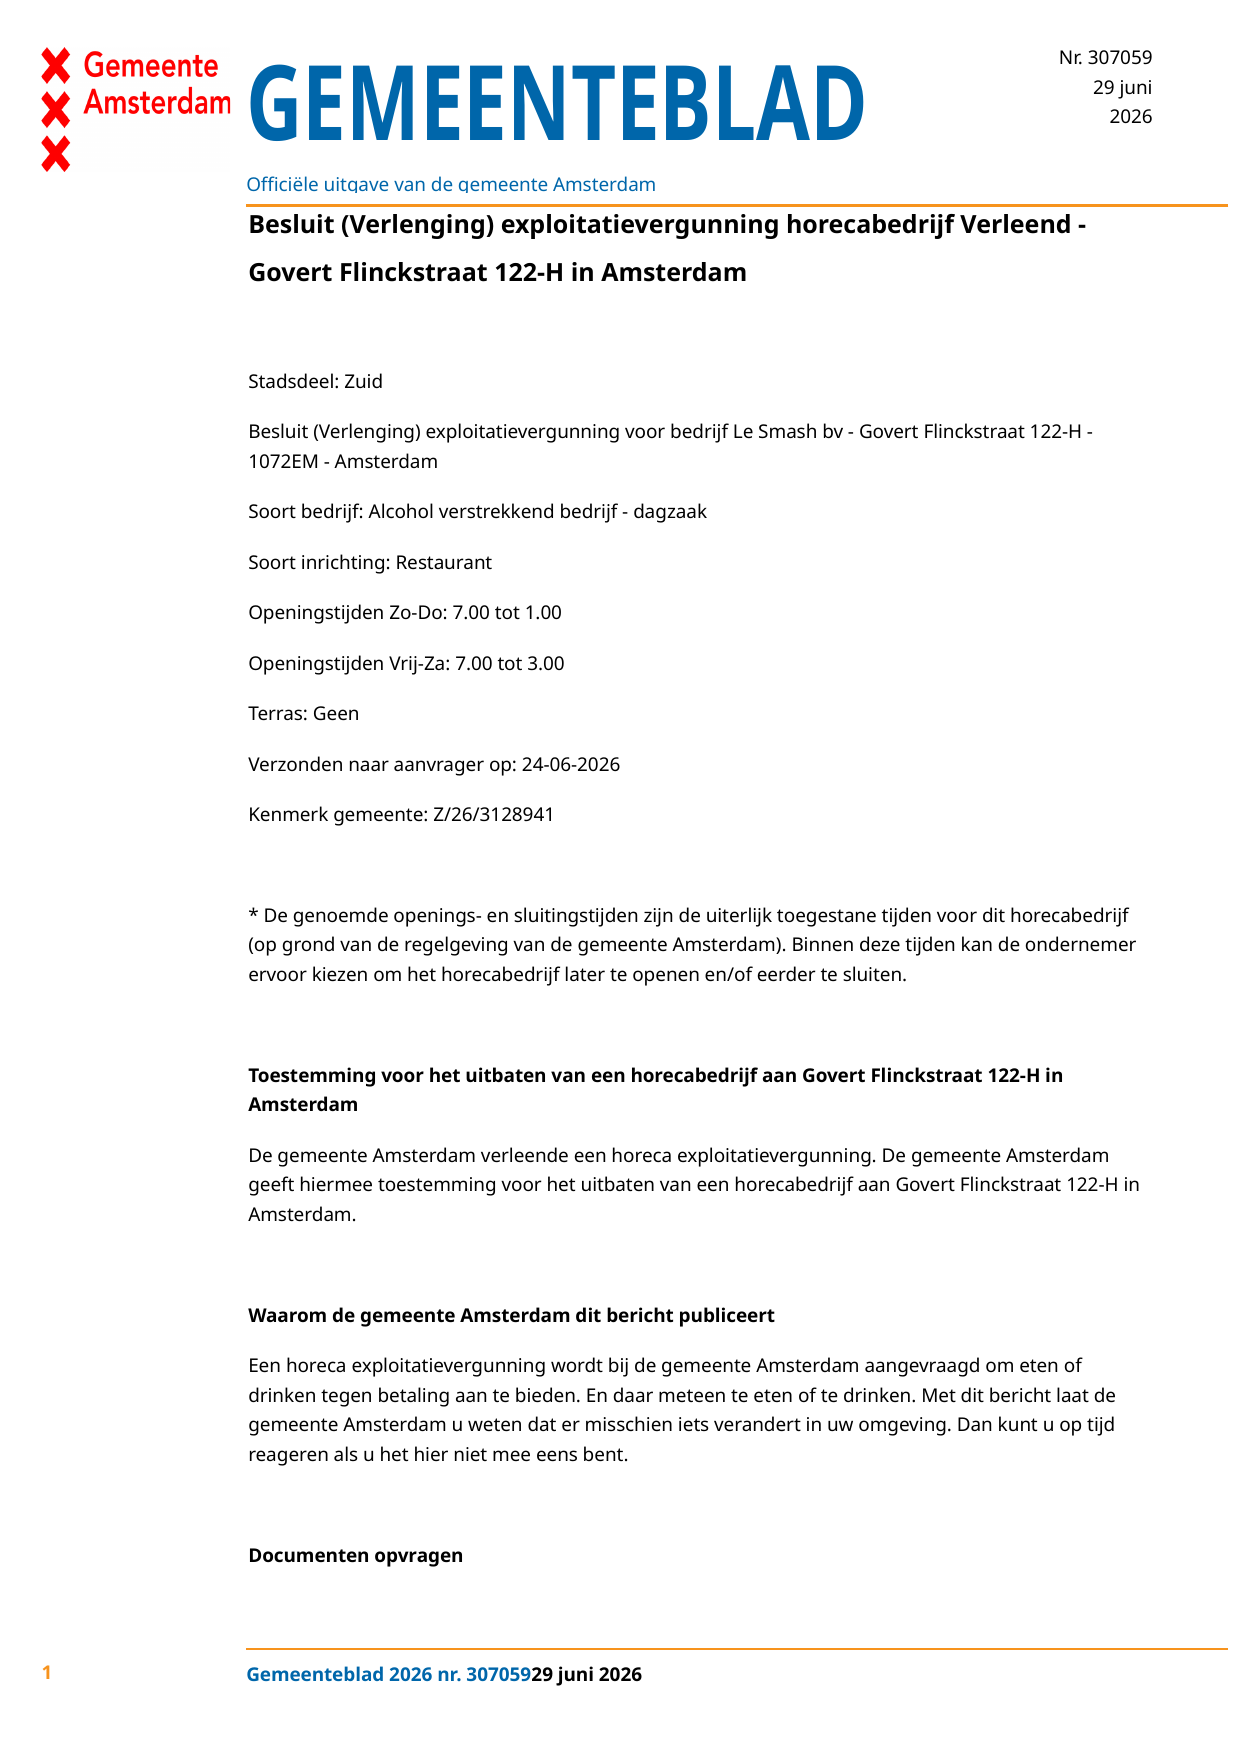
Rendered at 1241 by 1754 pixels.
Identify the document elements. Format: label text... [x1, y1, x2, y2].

text Openingstijden Zo-Do: 7.00 tot 1.00 [248, 599, 1152, 625]
text Terras: Geen [248, 700, 1152, 726]
text Besluit (Verlenging) exploitatievergunning horecabedrijf Verleend - Govert Flinckstraat 122-H in Amsterdam [248, 207, 1152, 288]
text Openingstijden Vrij-Za: 7.00 tot 3.00 [248, 650, 1152, 676]
text Documenten opvragen [248, 1542, 1152, 1568]
text Stadsdeel: Zuid [248, 368, 1152, 394]
text Soort inrichting: Restaurant [248, 549, 1152, 575]
text Kenmerk gemeente: Z/26/3128941 [248, 801, 1152, 827]
text * De genoemde openings- en sluitingstijden zijn de uiterlijk toegestane tijden voor dit horecabedrijf (op grond van de regelgeving van de gemeente Amsterdam). Binnen deze tijden kan de ondernemer ervoor kiezen om het horecabedrijf later te openen en/of eerder te sluiten. [248, 902, 1152, 987]
text Besluit (Verlenging) exploitatievergunning voor bedrijf Le Smash bv - Govert Flinckstraat 122-H - 1072EM - Amsterdam [248, 419, 1152, 474]
text Soort bedrijf: Alcohol verstrekkend bedrijf - dagzaak [248, 499, 1152, 524]
text Waarom de gemeente Amsterdam dit bericht publiceert [248, 1302, 1152, 1328]
text De gemeente Amsterdam verleende een horeca exploitatievergunning. De gemeente Amsterdam geeft hiermee toestemming voor het uitbaten van een horecabedrijf aan Govert Flinckstraat 122-H in Amsterdam. [248, 1142, 1152, 1227]
text Een horeca exploitatievergunning wordt bij de gemeente Amsterdam aangevraagd om eten of drinken tegen betaling aan te bieden. En daar meteen te eten of te drinken. Met dit bericht laat de gemeente Amsterdam u weten dat er misschien iets verandert in uw omgeving. Dan kunt u op tijd reageren als u het hier niet mee eens bent. [248, 1352, 1152, 1467]
text Verzonden naar aanvrager op: 24-06-2026 [248, 751, 1152, 777]
text Toestemming voor het uitbaten van een horecabedrijf aan Govert Flinckstraat 122-H in Amsterdam [248, 1062, 1152, 1117]
picture [41, 47, 231, 172]
